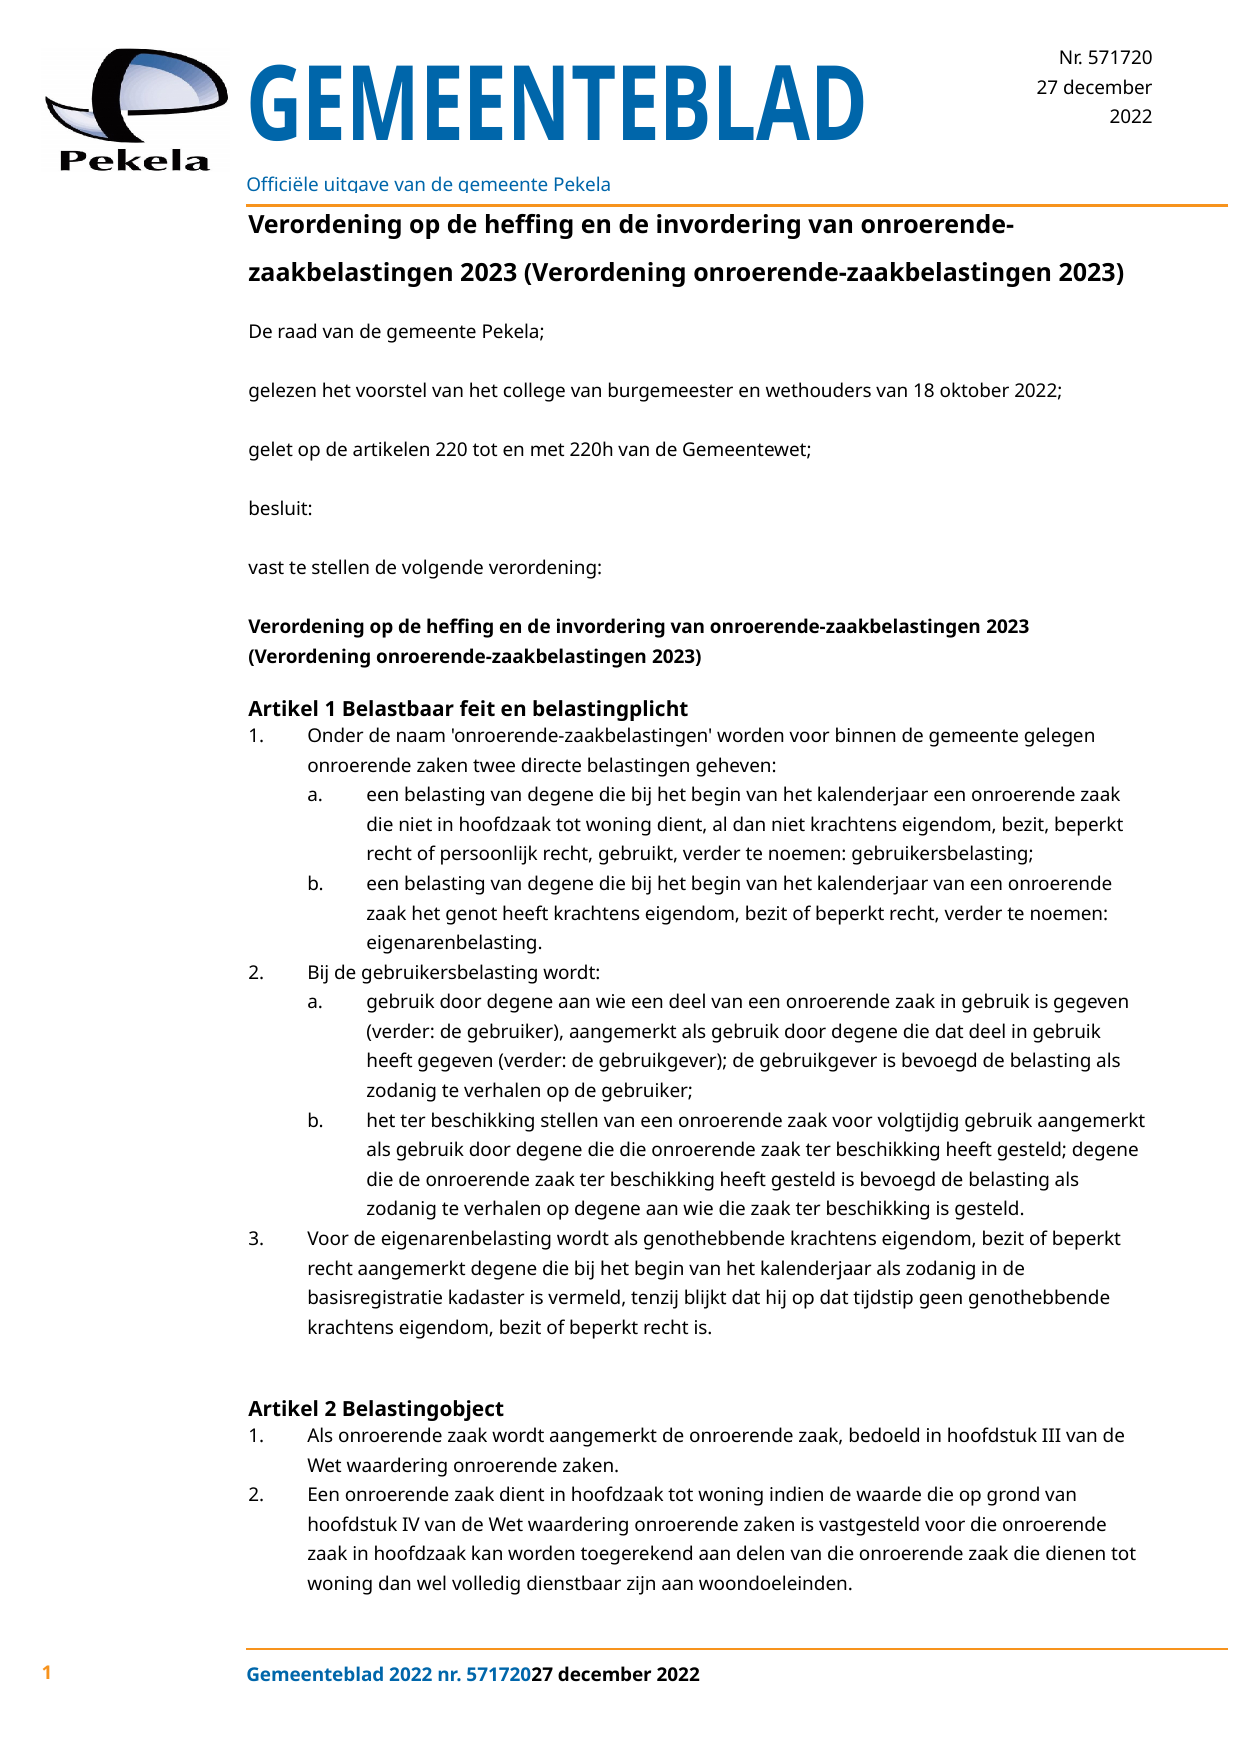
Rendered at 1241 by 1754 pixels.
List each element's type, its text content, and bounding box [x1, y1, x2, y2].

text vast te stellen de volgende verordening: [248, 554, 1152, 580]
list een belasting van degene die bij het begin van het kalenderjaar van een onroerende zaak het genot heeft krachtens eigendom, bezit of beperkt recht, verder te noemen: eigenarenbelasting. [307, 870, 1152, 955]
list Een onroerende zaak dient in hoofdzaak tot woning indien de waarde die op grond van hoofdstuk IV van de Wet waardering onroerende zaken is vastgesteld voor die onroerende zaak in hoofdzaak kan worden toegerekend aan delen van die onroerende zaak die dienen tot woning dan wel volledig dienstbaar zijn aan woondoeleinden. [248, 1481, 1152, 1596]
text Artikel 1 Belastbaar feit en belastingplicht [248, 694, 1152, 722]
text Artikel 2 Belastingobject [248, 1394, 1152, 1422]
text De raad van de gemeente Pekela; [248, 318, 1152, 344]
text gelezen het voorstel van het college van burgemeester en wethouders van 18 oktober 2022; [248, 377, 1152, 403]
list Als onroerende zaak wordt aangemerkt de onroerende zaak, bedoeld in hoofdstuk III van de Wet waardering onroerende zaken. [248, 1422, 1152, 1478]
list het ter beschikking stellen van een onroerende zaak voor volgtijdig gebruik aangemerkt als gebruik door degene die die onroerende zaak ter beschikking heeft gesteld; degene die de onroerende zaak ter beschikking heeft gesteld is bevoegd de belasting als zodanig te verhalen op degene aan wie die zaak ter beschikking is gesteld. [307, 1107, 1152, 1221]
picture [41, 47, 231, 172]
text gelet op de artikelen 220 tot en met 220h van de Gemeentewet; [248, 436, 1152, 462]
text Verordening op de heffing en de invordering van onroerende-zaakbelastingen 2023 (Verordening onroerende-zaakbelastingen 2023) [248, 207, 1152, 288]
list gebruik door degene aan wie een deel van een onroerende zaak in gebruik is gegeven (verder: de gebruiker), aangemerkt als gebruik door degene die dat deel in gebruik heeft gegeven (verder: de gebruikgever); de gebruikgever is bevoegd de belasting als zodanig te verhalen op de gebruiker; [307, 988, 1152, 1103]
list een belasting van degene die bij het begin van het kalenderjaar een onroerende zaak die niet in hoofdzaak tot woning dient, al dan niet krachtens eigendom, bezit, beperkt recht of persoonlijk recht, gebruikt, verder te noemen: gebruikersbelasting; [307, 781, 1152, 866]
list Onder de naam 'onroerende-zaakbelastingen' worden voor binnen de gemeente gelegen onroerende zaken twee directe belastingen geheven: [248, 722, 1152, 777]
text besluit: [248, 495, 1152, 521]
text Verordening op de heffing en de invordering van onroerende-zaakbelastingen 2023 (Verordening onroerende-zaakbelastingen 2023) [248, 614, 1152, 669]
list Voor de eigenarenbelasting wordt als genothebbende krachtens eigendom, bezit of beperkt recht aangemerkt degene die bij het begin van het kalenderjaar als zodanig in de basisregistratie kadaster is vermeld, tenzij blijkt dat hij op dat tijdstip geen genothebbende krachtens eigendom, bezit of beperkt recht is. [248, 1225, 1152, 1339]
list Bij de gebruikersbelasting wordt: [248, 959, 1152, 984]
